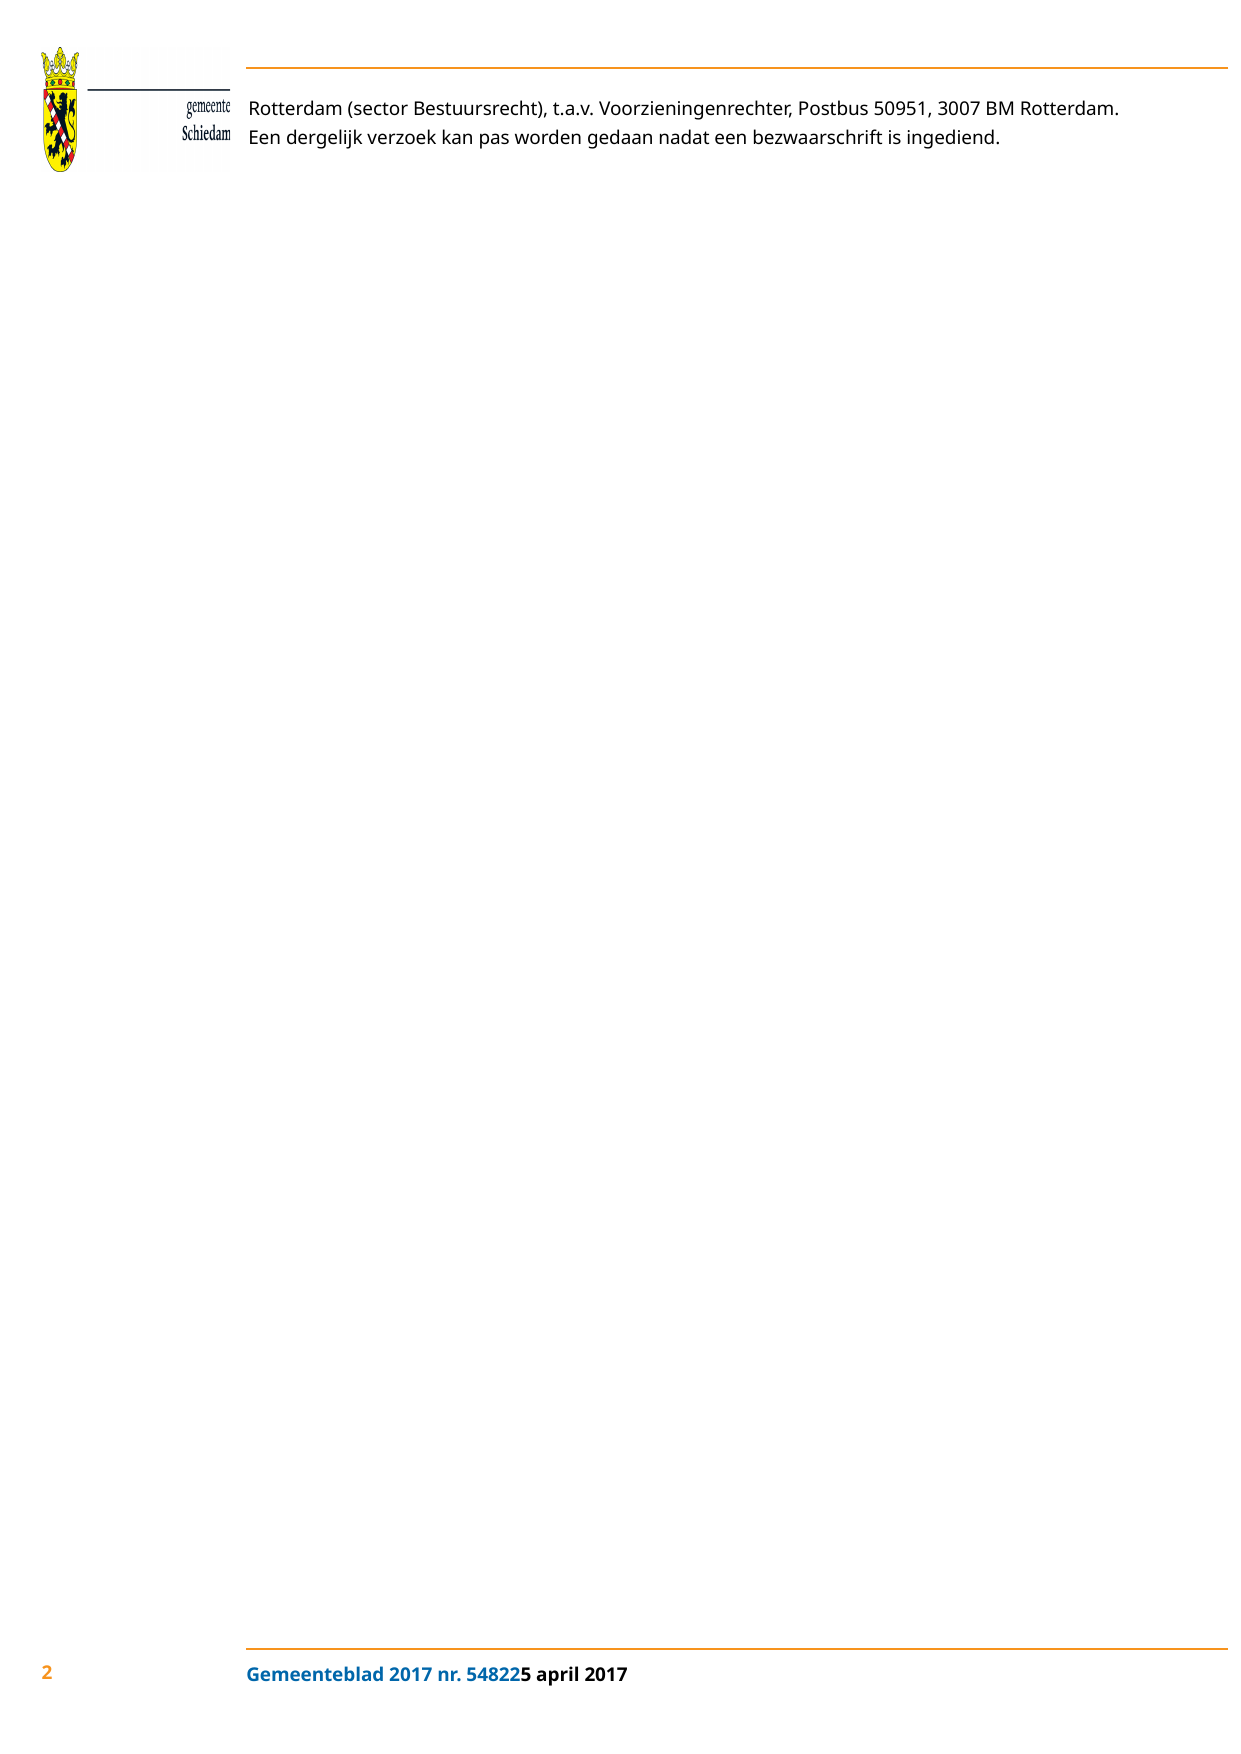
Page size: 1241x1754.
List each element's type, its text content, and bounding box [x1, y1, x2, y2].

picture [41, 47, 231, 172]
text Rotterdam (sector Bestuursrecht), t.a.v. Voorzieningenrechter, Postbus 50951, 3007 BM Rotterdam. Een dergelijk verzoek kan pas worden gedaan nadat een bezwaarschrift is ingediend. [248, 95, 1152, 150]
